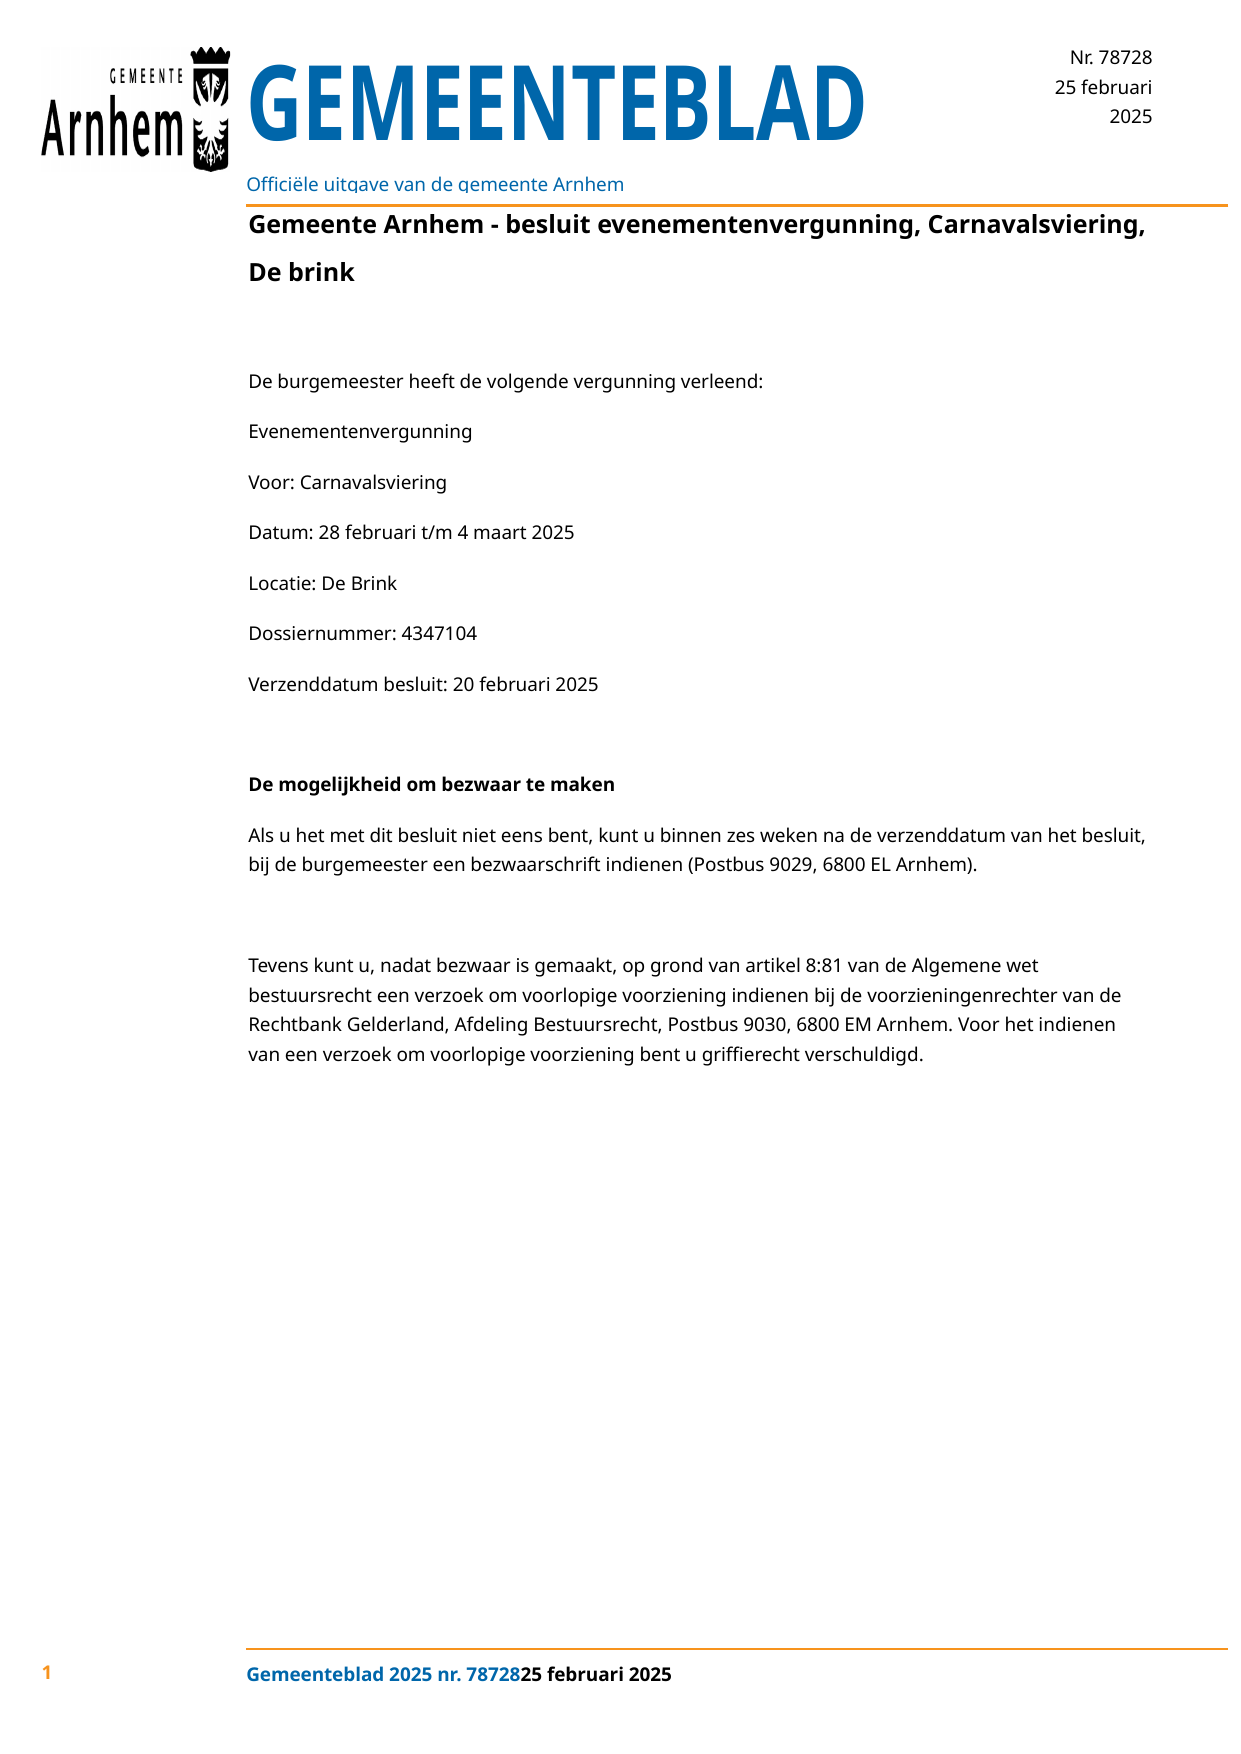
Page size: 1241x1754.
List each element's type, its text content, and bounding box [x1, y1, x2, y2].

text Verzenddatum besluit: 20 februari 2025 [248, 671, 1152, 697]
text Als u het met dit besluit niet eens bent, kunt u binnen zes weken na de verzenddatum van het besluit, bij de burgemeester een bezwaarschrift indienen (Postbus 9029, 6800 EL Arnhem). [248, 822, 1152, 877]
text De burgemeester heeft de volgende vergunning verleend: [248, 368, 1152, 394]
text Voor: Carnavalsviering [248, 469, 1152, 495]
text Datum: 28 februari t/m 4 maart 2025 [248, 519, 1152, 545]
text Locatie: De Brink [248, 570, 1152, 596]
text Gemeente Arnhem - besluit evenementenvergunning, Carnavalsviering, De brink [248, 207, 1152, 288]
text Tevens kunt u, nadat bezwaar is gemaakt, op grond van artikel 8:81 van de Algemene wet bestuursrecht een verzoek om voorlopige voorziening indienen bij de voorzieningenrechter van de Rechtbank Gelderland, Afdeling Bestuursrecht, Postbus 9030, 6800 EM Arnhem. Voor het indienen van een verzoek om voorlopige voorziening bent u griffierecht verschuldigd. [248, 952, 1152, 1067]
text Evenementenvergunning [248, 419, 1152, 444]
text De mogelijkheid om bezwaar te maken [248, 772, 1152, 797]
text Dossiernummer: 4347104 [248, 620, 1152, 646]
picture [41, 47, 231, 172]
